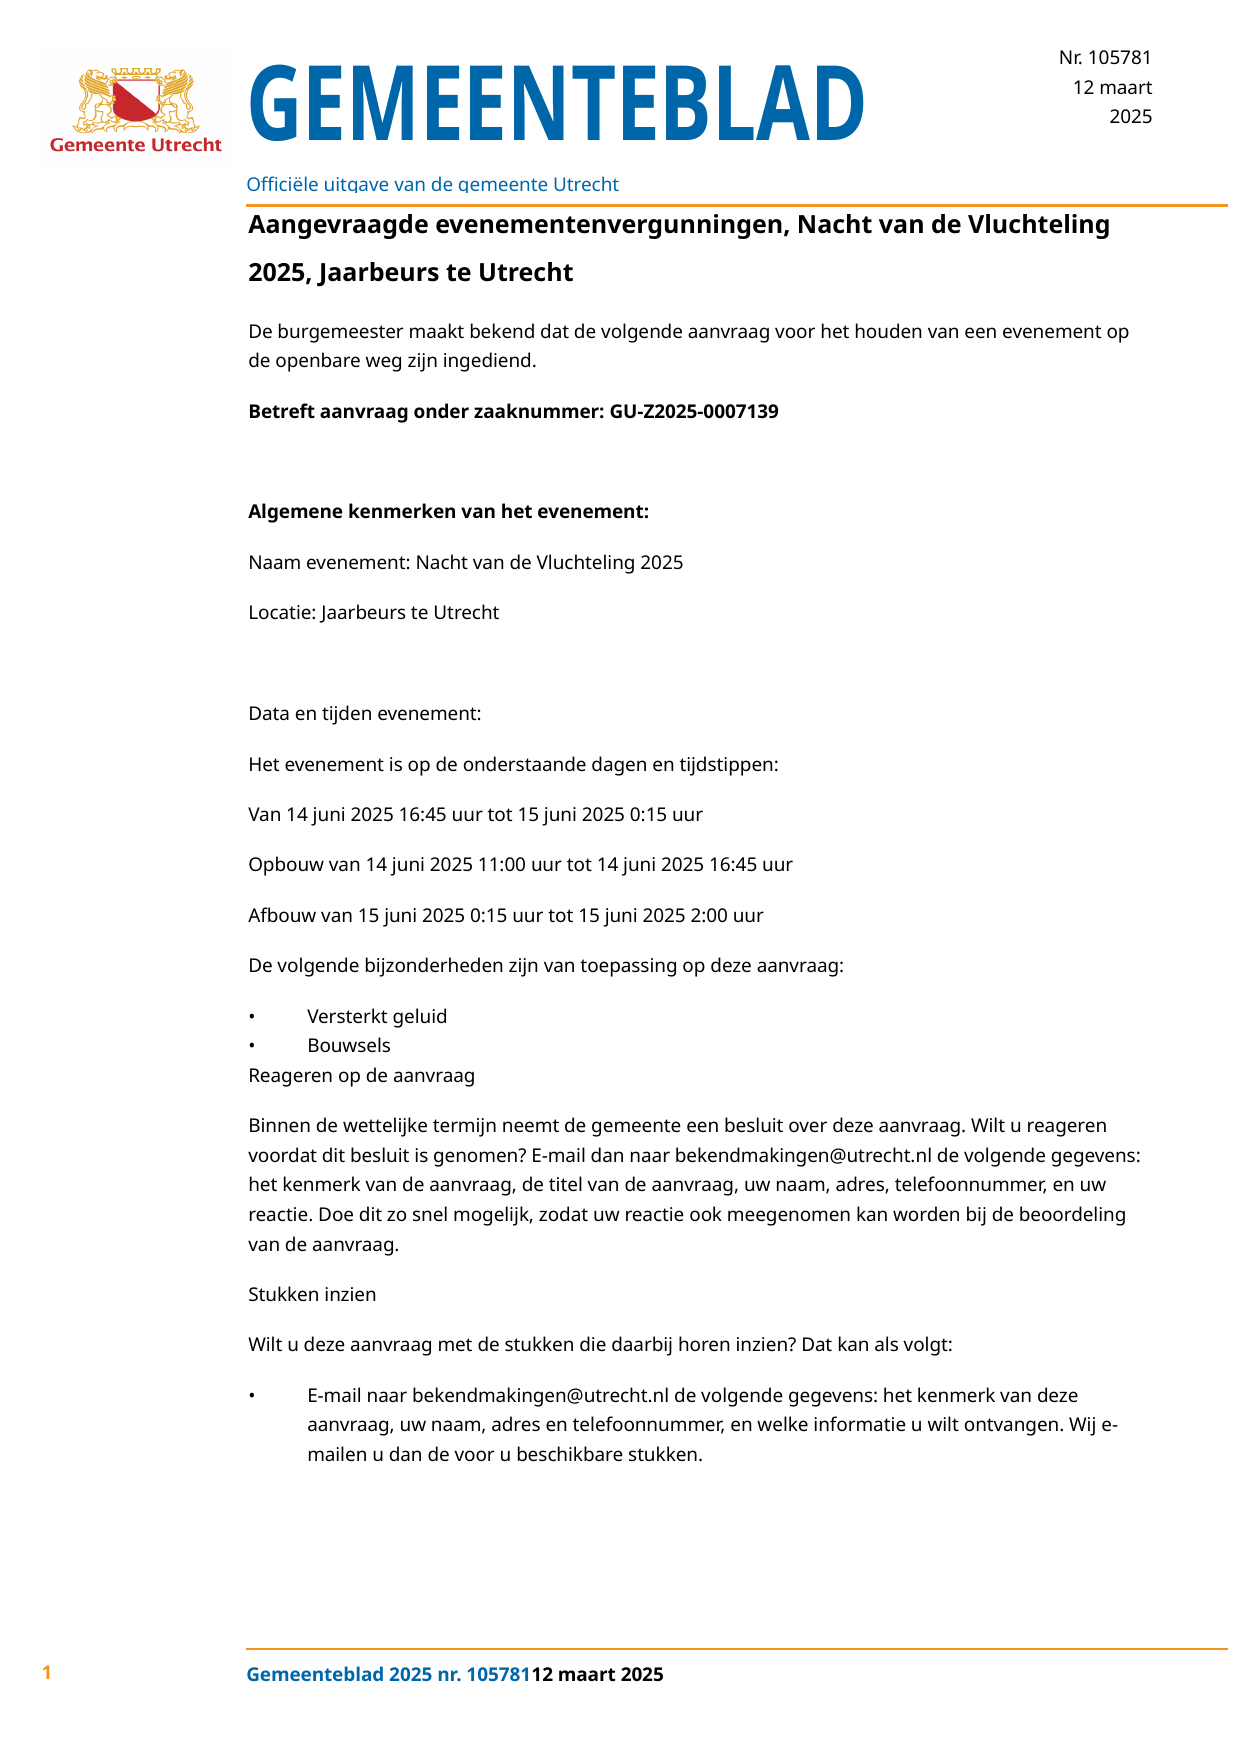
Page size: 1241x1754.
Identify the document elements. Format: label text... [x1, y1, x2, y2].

text Opbouw van 14 juni 2025 11:00 uur tot 14 juni 2025 16:45 uur [248, 852, 1152, 877]
text Van 14 juni 2025 16:45 uur tot 15 juni 2025 0:15 uur [248, 801, 1152, 827]
list E-mail naar bekendmakingen@utrecht.nl de volgende gegevens: het kenmerk van deze aanvraag, uw naam, adres en telefoonnummer, en welke informatie u wilt ontvangen. Wij e-mailen u dan de voor u beschikbare stukken. [248, 1382, 1152, 1467]
text Betreft aanvraag onder zaaknummer: GU-Z2025-0007139 [248, 398, 1152, 424]
text Locatie: Jaarbeurs te Utrecht [248, 599, 1152, 625]
text Naam evenement: Nacht van de Vluchteling 2025 [248, 549, 1152, 575]
picture [41, 47, 231, 172]
text De burgemeester maakt bekend dat de volgende aanvraag voor het houden van een evenement op de openbare weg zijn ingediend. [248, 318, 1152, 373]
text Data en tijden evenement: [248, 700, 1152, 726]
text De volgende bijzonderheden zijn van toepassing op deze aanvraag: [248, 952, 1152, 978]
text Algemene kenmerken van het evenement: [248, 499, 1152, 524]
text Wilt u deze aanvraag met de stukken die daarbij horen inzien? Dat kan als volgt: [248, 1332, 1152, 1357]
text Binnen de wettelijke termijn neemt de gemeente een besluit over deze aanvraag. Wilt u reageren voordat dit besluit is genomen? E-mail dan naar bekendmakingen@utrecht.nl de volgende gegevens: het kenmerk van de aanvraag, de titel van de aanvraag, uw naam, adres, telefoonnummer, en uw reactie. Doe dit zo snel mogelijk, zodat uw reactie ook meegenomen kan worden bij de beoordeling van de aanvraag. [248, 1112, 1152, 1257]
text Reageren op de aanvraag [248, 1062, 1152, 1088]
list Versterkt geluid [248, 1003, 1152, 1029]
text Aangevraagde evenementenvergunningen, Nacht van de Vluchteling 2025, Jaarbeurs te Utrecht [248, 207, 1152, 288]
text Het evenement is op de onderstaande dagen en tijdstippen: [248, 751, 1152, 777]
list Bouwsels [248, 1032, 1152, 1058]
text Afbouw van 15 juni 2025 0:15 uur tot 15 juni 2025 2:00 uur [248, 902, 1152, 928]
text Stukken inzien [248, 1281, 1152, 1307]
